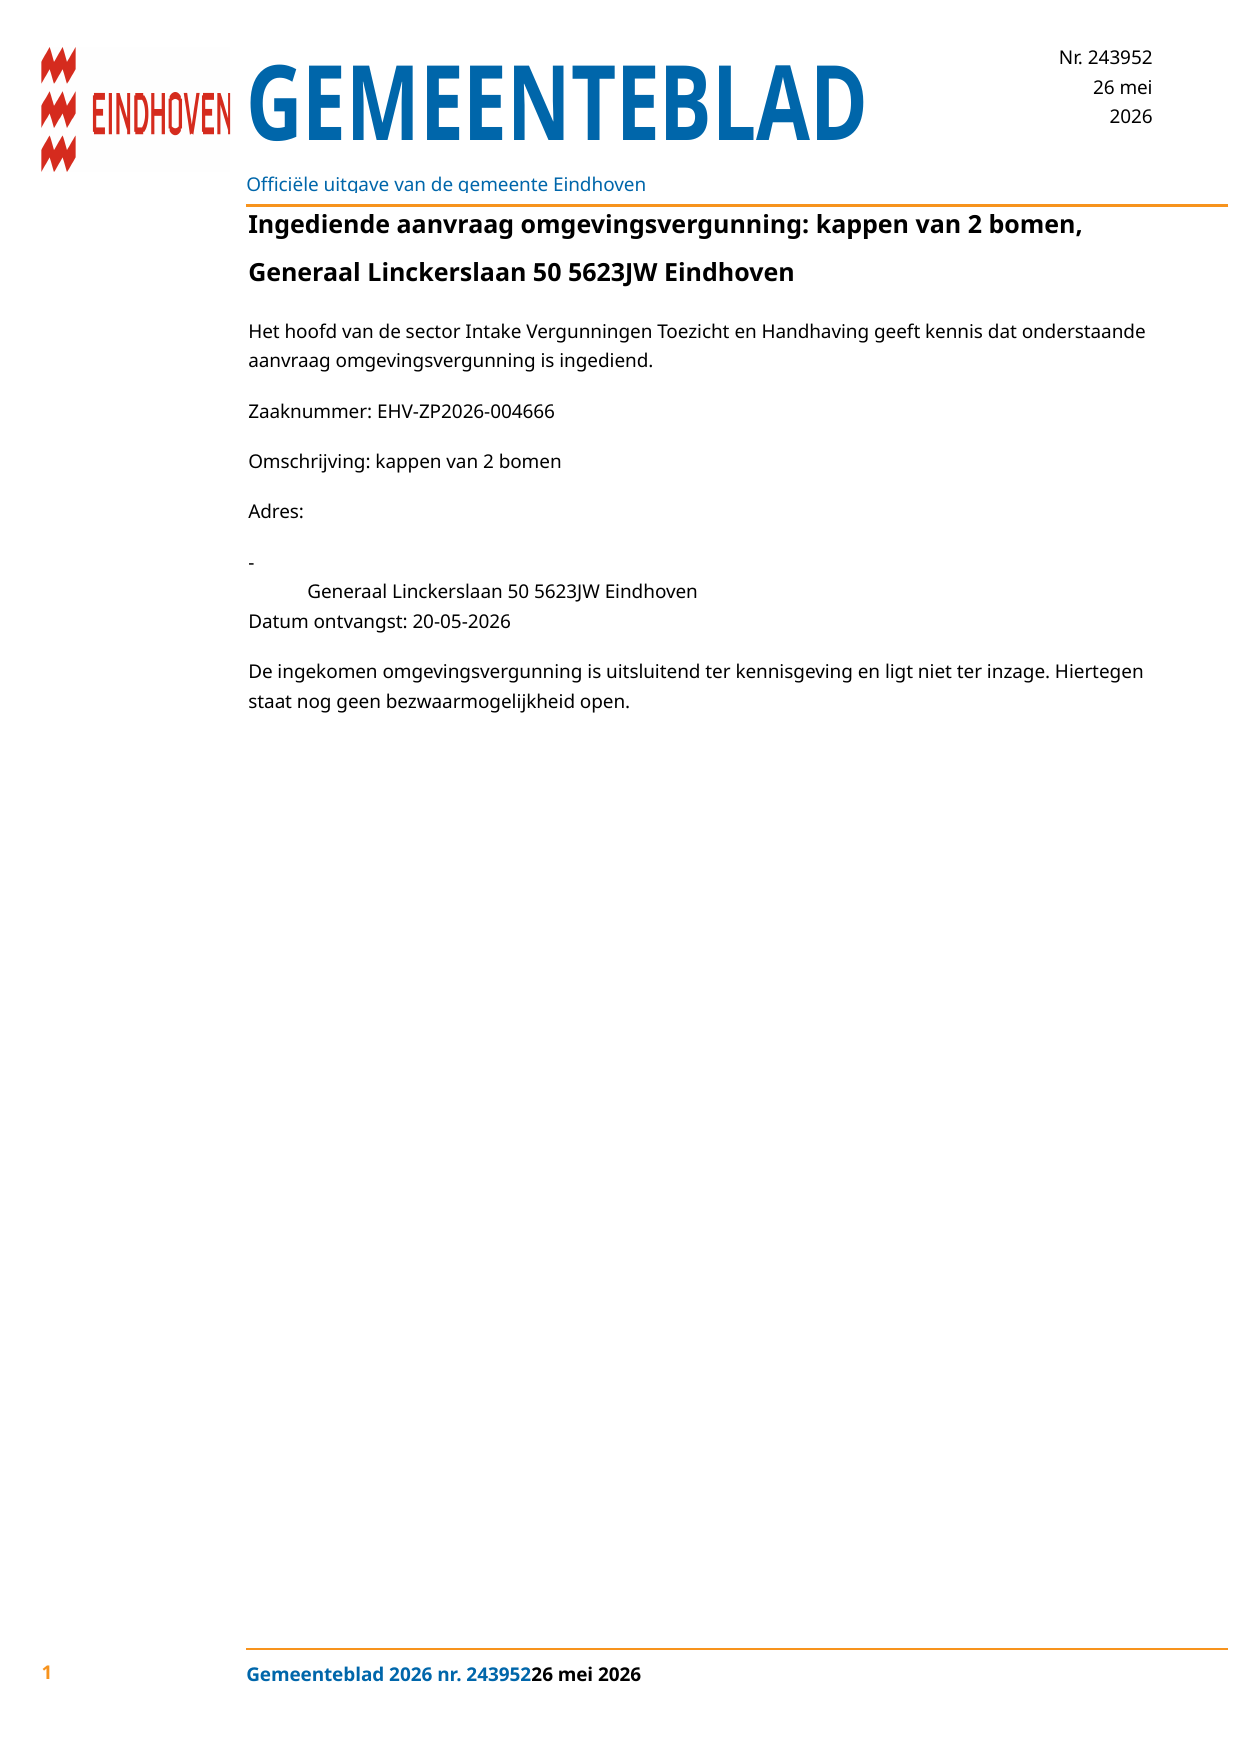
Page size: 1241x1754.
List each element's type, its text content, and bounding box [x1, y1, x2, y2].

list Generaal Linckerslaan 50 5623JW Eindhoven [248, 579, 1152, 604]
text Adres: [248, 499, 1152, 524]
text Datum ontvangst: 20-05-2026 [248, 608, 1152, 634]
text Zaaknummer: EHV-ZP2026-004666 [248, 398, 1152, 424]
text De ingekomen omgevingsvergunning is uitsluitend ter kennisgeving en ligt niet ter inzage. Hiertegen staat nog geen bezwaarmogelijkheid open. [248, 659, 1152, 714]
text Het hoofd van de sector Intake Vergunningen Toezicht en Handhaving geeft kennis dat onderstaande aanvraag omgevingsvergunning is ingediend. [248, 318, 1152, 373]
text Ingediende aanvraag omgevingsvergunning: kappen van 2 bomen, Generaal Linckerslaan 50 5623JW Eindhoven [248, 207, 1152, 288]
picture [41, 47, 231, 172]
text Omschrijving: kappen van 2 bomen [248, 448, 1152, 474]
